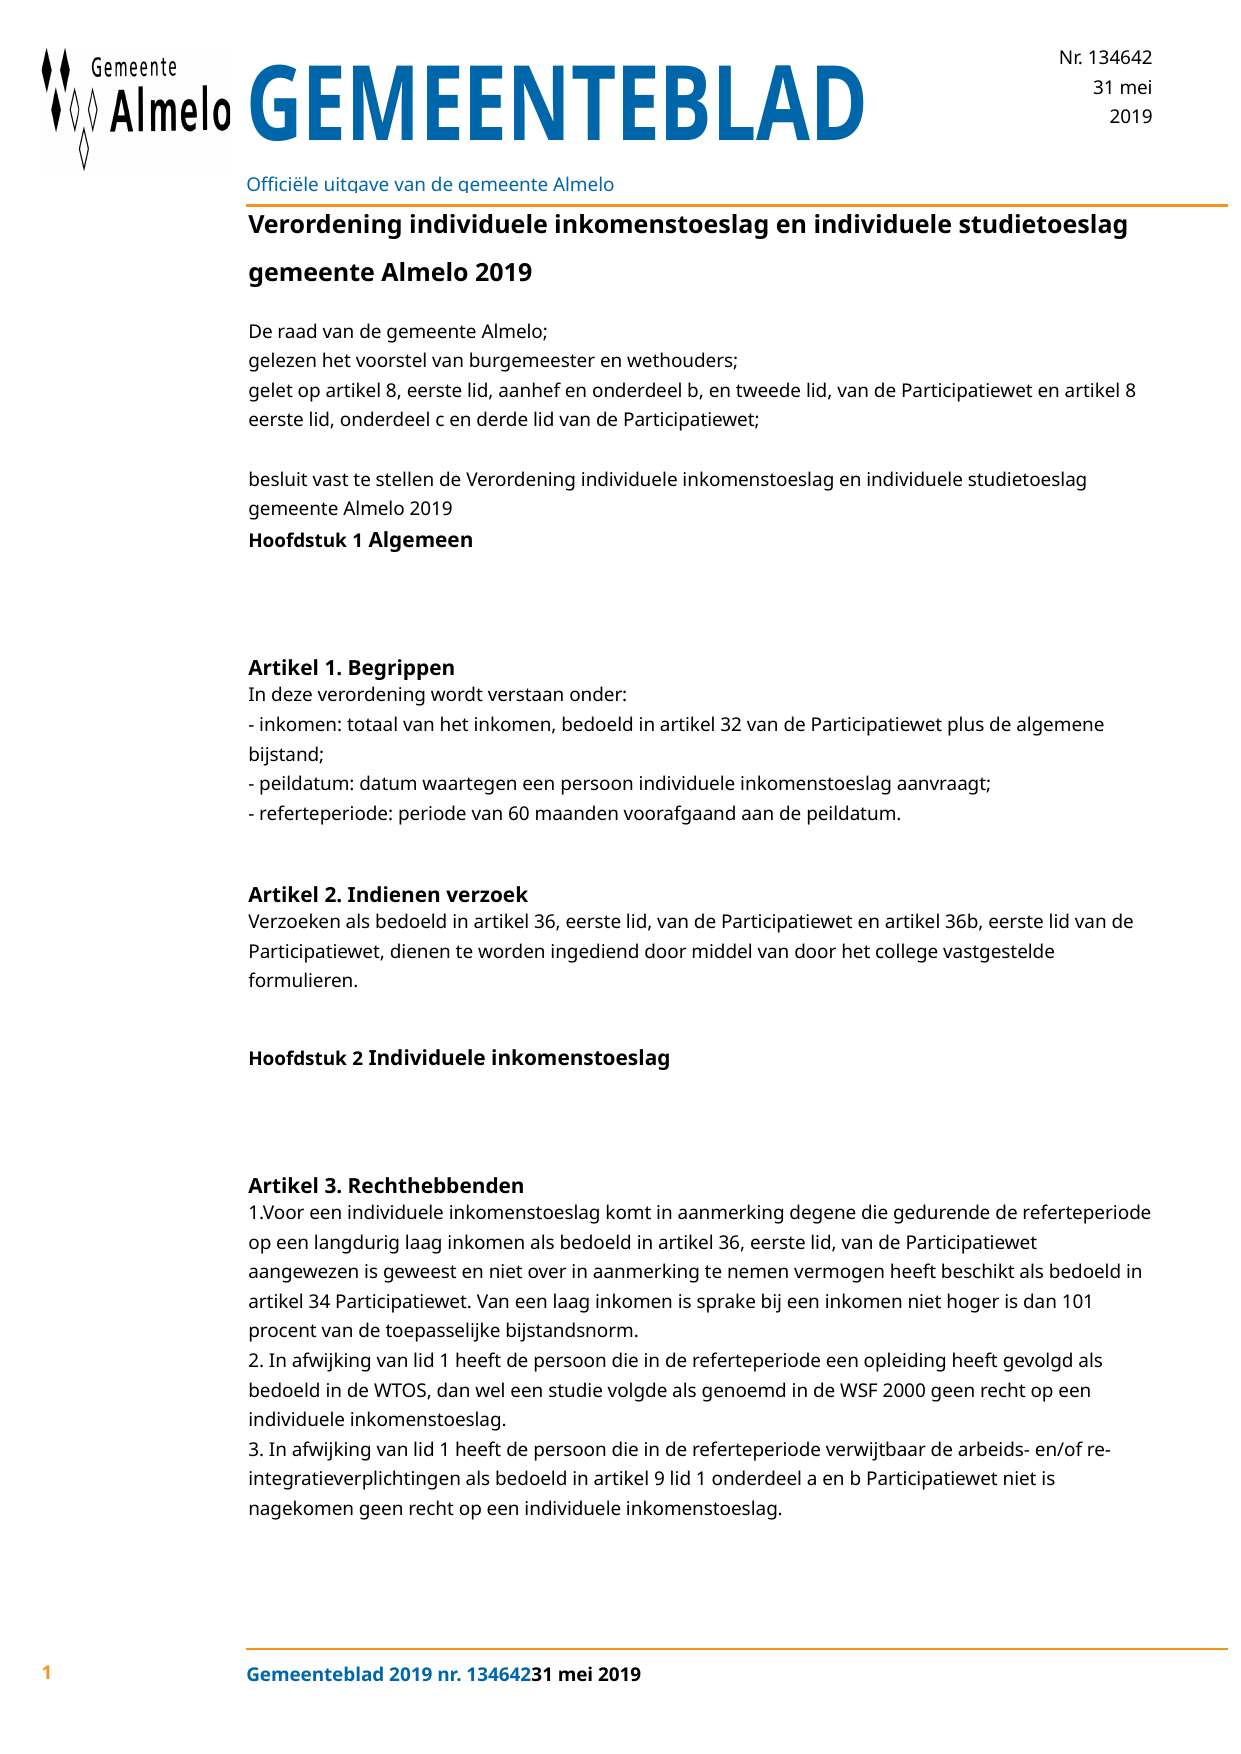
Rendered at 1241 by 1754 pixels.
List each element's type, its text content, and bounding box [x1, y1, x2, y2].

text Artikel 1. Begrippen [248, 653, 1152, 682]
picture [41, 47, 231, 172]
text - referteperiode: periode van 60 maanden voorafgaand aan de peildatum. [248, 800, 1152, 826]
text Verzoeken als bedoeld in artikel 36, eerste lid, van de Participatiewet en artikel 36b, eerste lid van de Participatiewet, dienen te worden ingediend door middel van door het college vastgestelde formulieren. [248, 908, 1152, 993]
text 2. In afwijking van lid 1 heeft de persoon die in de referteperiode een opleiding heeft gevolgd als bedoeld in de WTOS, dan wel een studie volgde als genoemd in de WSF 2000 geen recht op een individuele inkomenstoeslag. [248, 1347, 1152, 1432]
text Artikel 3. Rechthebbenden [248, 1171, 1152, 1199]
text - peildatum: datum waartegen een persoon individuele inkomenstoeslag aanvraagt; [248, 770, 1152, 796]
text besluit vast te stellen de Verordening individuele inkomenstoeslag en individuele studietoeslag gemeente Almelo 2019 [248, 466, 1152, 521]
text gelet op artikel 8, eerste lid, aanhef en onderdeel b, en tweede lid, van de Participatiewet en artikel 8 eerste lid, onderdeel c en derde lid van de Participatiewet; [248, 377, 1152, 432]
text 3. In afwijking van lid 1 heeft de persoon die in de referteperiode verwijtbaar de arbeids- en/of re-integratieverplichtingen als bedoeld in artikel 9 lid 1 onderdeel a en b Participatiewet niet is nagekomen geen recht op een individuele inkomenstoeslag. [248, 1436, 1152, 1521]
text - inkomen: totaal van het inkomen, bedoeld in artikel 32 van de Participatiewet plus de algemene bijstand; [248, 711, 1152, 766]
text Artikel 2. Indienen verzoek [248, 880, 1152, 908]
text Verordening individuele inkomenstoeslag en individuele studietoeslag gemeente Almelo 2019 [248, 207, 1152, 288]
text De raad van de gemeente Almelo; [248, 318, 1152, 344]
text In deze verordening wordt verstaan onder: [248, 682, 1152, 707]
text Hoofdstuk 2 Individuele inkomenstoeslag [248, 1043, 1152, 1071]
text Hoofdstuk 1 Algemeen [248, 525, 1152, 553]
text 1.Voor een individuele inkomenstoeslag komt in aanmerking degene die gedurende de referteperiode op een langdurig laag inkomen als bedoeld in artikel 36, eerste lid, van de Participatiewet aangewezen is geweest en niet over in aanmerking te nemen vermogen heeft beschikt als bedoeld in artikel 34 Participatiewet. Van een laag inkomen is sprake bij een inkomen niet hoger is dan 101 procent van de toepasselijke bijstandsnorm. [248, 1199, 1152, 1343]
text gelezen het voorstel van burgemeester en wethouders; [248, 347, 1152, 373]
